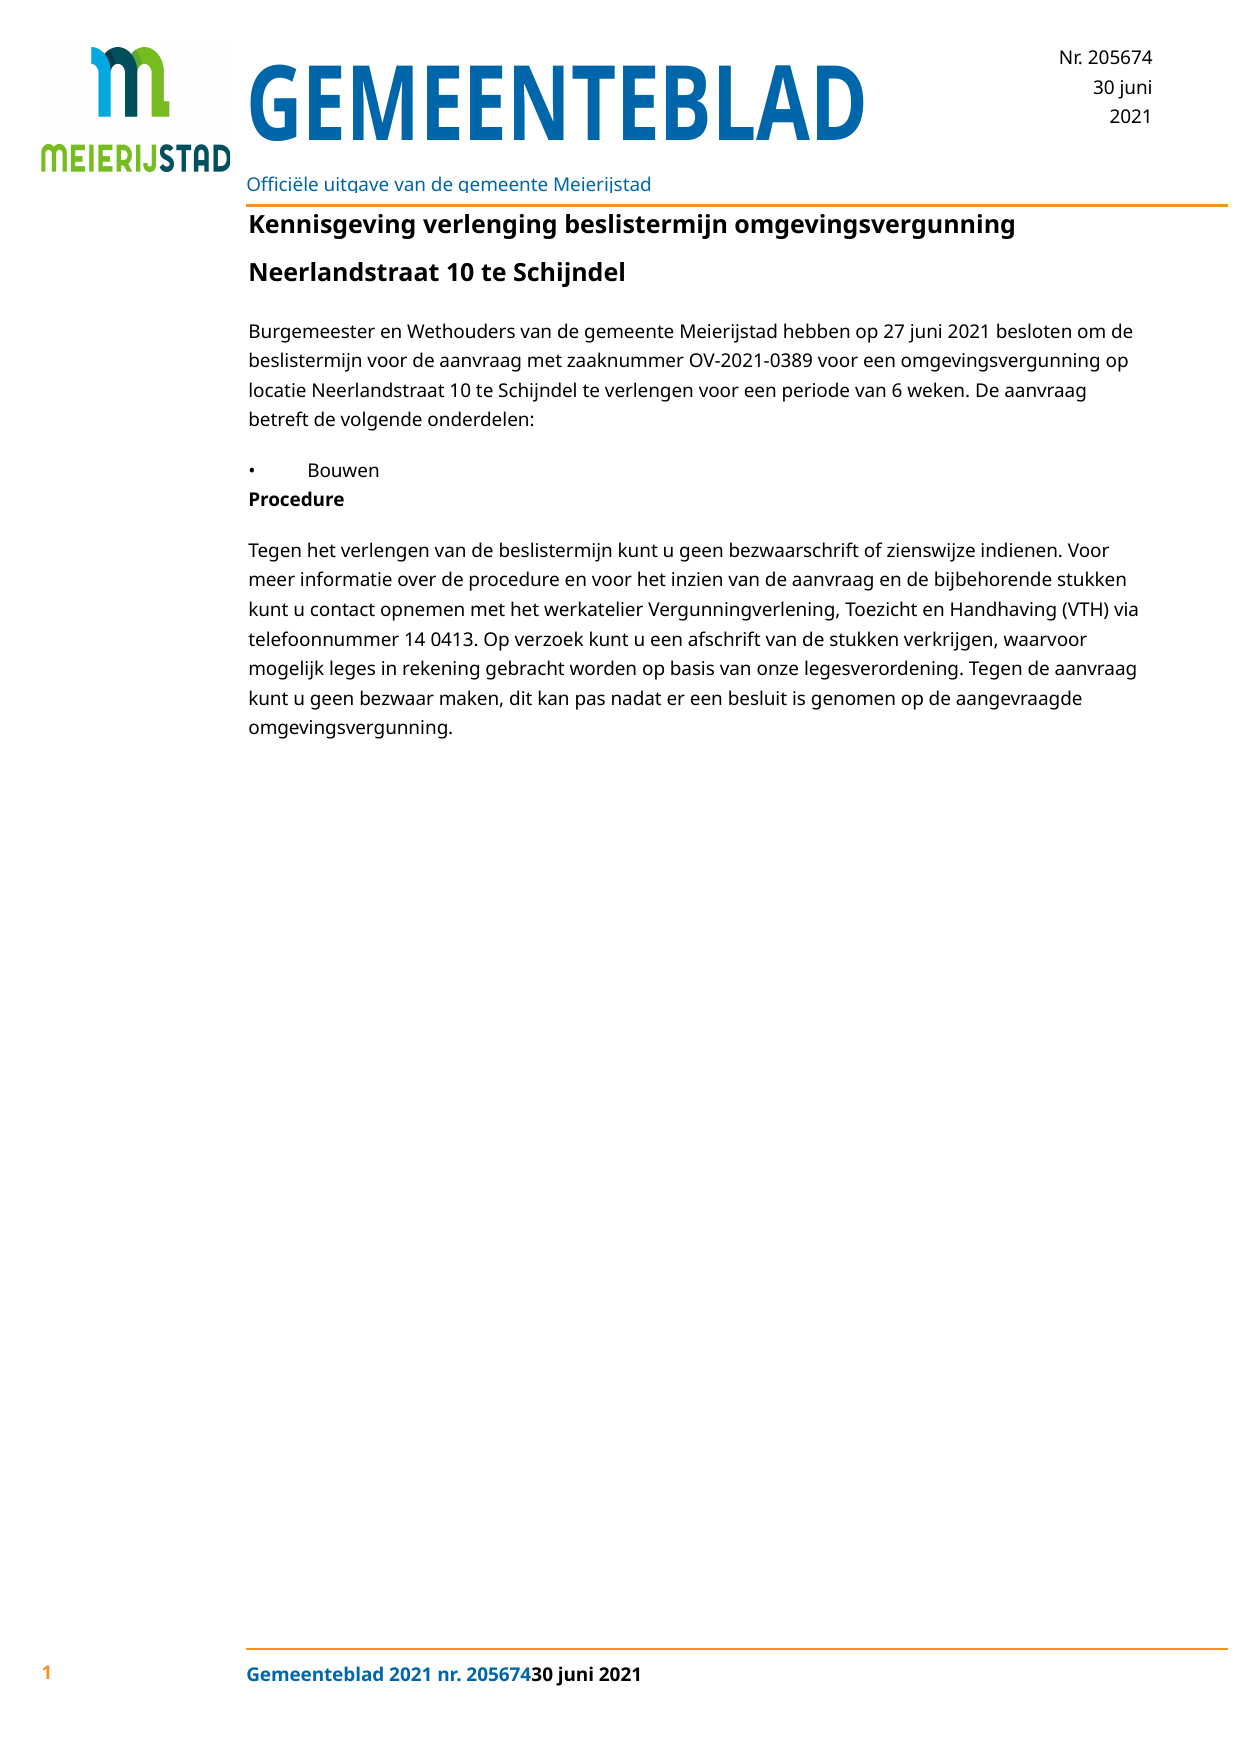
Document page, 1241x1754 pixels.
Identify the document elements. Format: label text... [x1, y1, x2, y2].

text Kennisgeving verlenging beslistermijn omgevingsvergunning Neerlandstraat 10 te Schijndel [248, 207, 1152, 288]
text Burgemeester en Wethouders van de gemeente Meierijstad hebben op 27 juni 2021 besloten om de beslistermijn voor de aanvraag met zaaknummer OV-2021-0389 voor een omgevingsvergunning op locatie Neerlandstraat 10 te Schijndel te verlengen voor een periode van 6 weken. De aanvraag betreft de volgende onderdelen: [248, 318, 1152, 432]
picture [41, 47, 231, 172]
text Procedure [248, 487, 1152, 512]
list Bouwen [248, 457, 1152, 483]
text Tegen het verlengen van de beslistermijn kunt u geen bezwaarschrift of zienswijze indienen. Voor meer informatie over de procedure en voor het inzien van de aanvraag en de bijbehorende stukken kunt u contact opnemen met het werkatelier Vergunningverlening, Toezicht en Handhaving (VTH) via telefoonnummer 14 0413. Op verzoek kunt u een afschrift van de stukken verkrijgen, waarvoor mogelijk leges in rekening gebracht worden op basis van onze legesverordening. Tegen de aanvraag kunt u geen bezwaar maken, dit kan pas nadat er een besluit is genomen op de aangevraagde omgevingsvergunning. [248, 537, 1152, 740]
